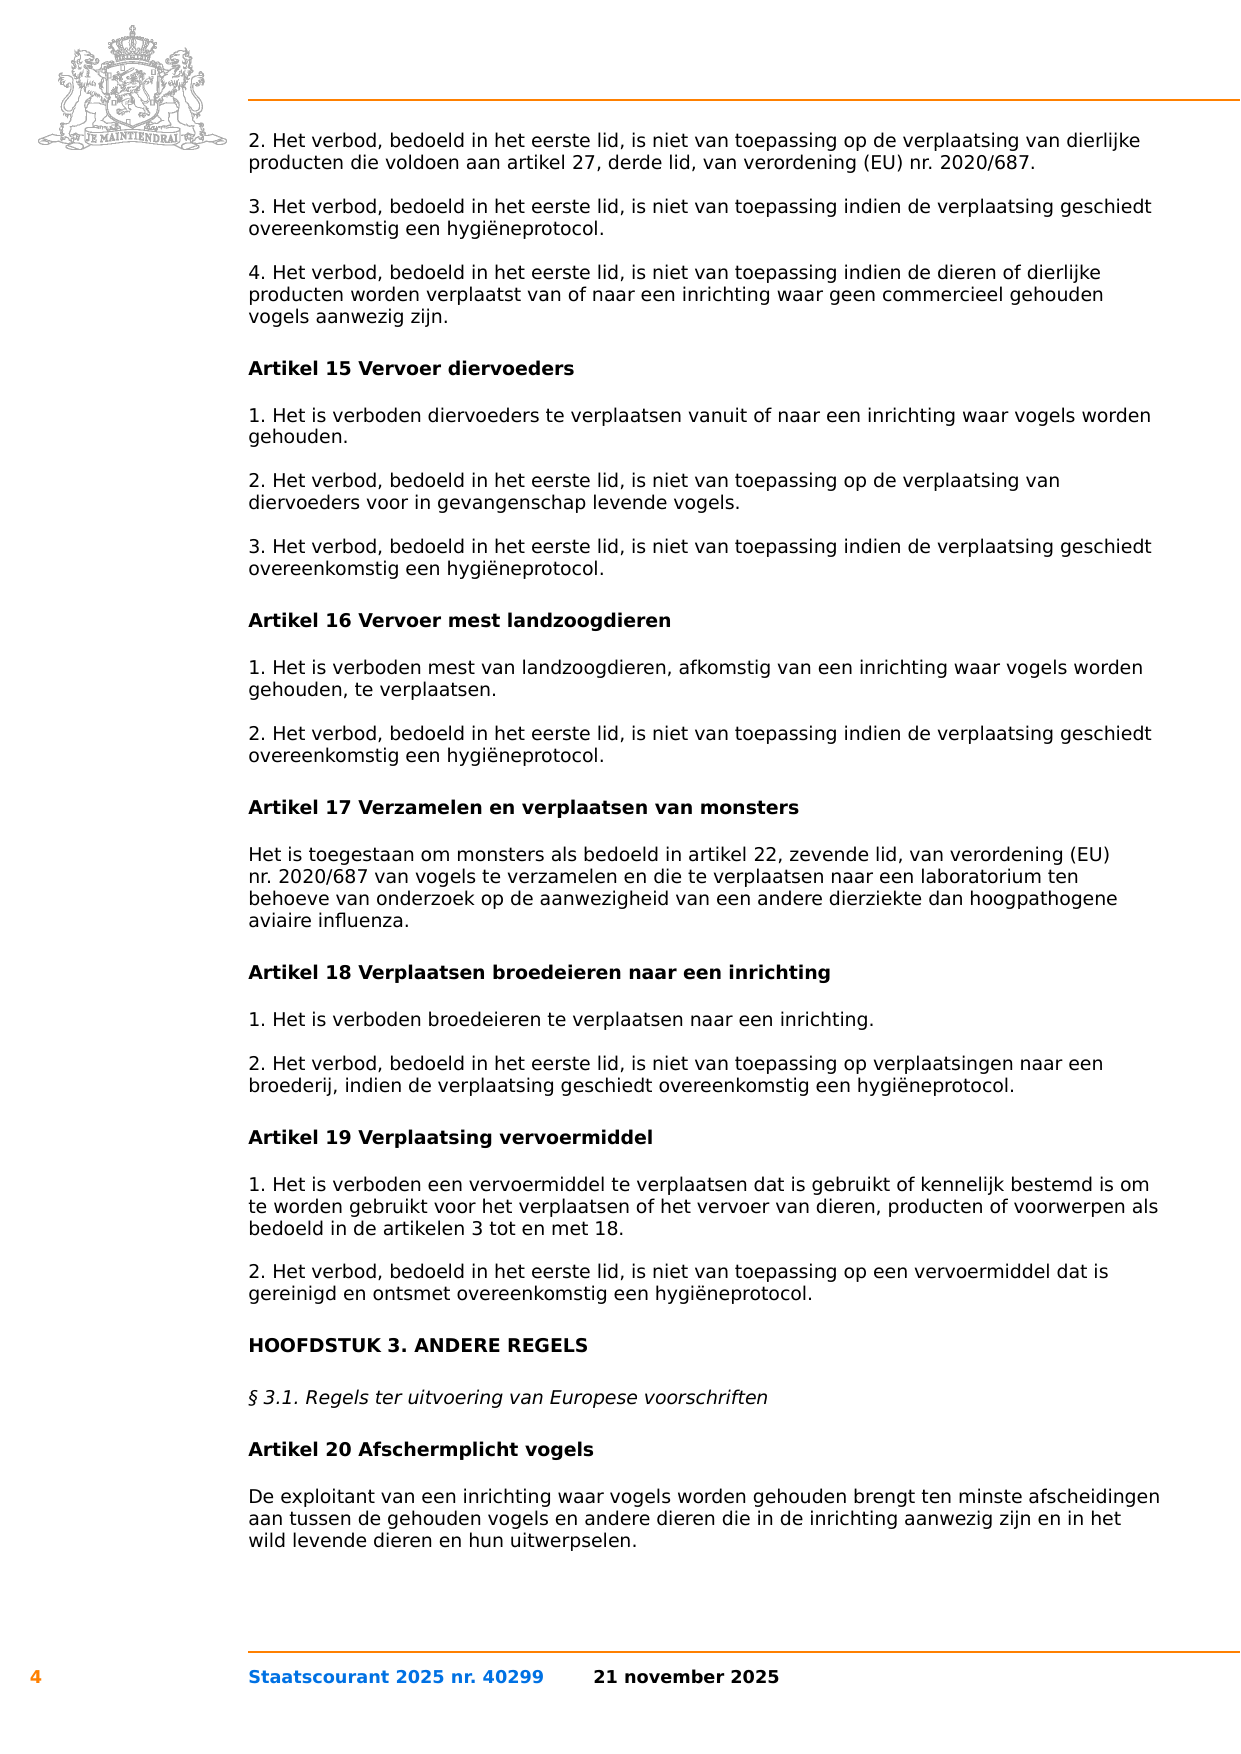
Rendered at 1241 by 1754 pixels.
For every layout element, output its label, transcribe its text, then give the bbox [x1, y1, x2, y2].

text 3. Het verbod, bedoeld in het eerste lid, is niet van toepassing indien de verplaatsing geschiedt overeenkomstig een hygiëneprotocol. [248, 196, 1163, 240]
subtitle Artikel 17 Verzamelen en verplaatsen van monsters [248, 797, 1163, 819]
text 2. Het verbod, bedoeld in het eerste lid, is niet van toepassing op de verplaatsing van dierlijke producten die voldoen aan artikel 27, derde lid, van verordening (EU) nr. 2020/687. [248, 130, 1163, 174]
text 3. Het verbod, bedoeld in het eerste lid, is niet van toepassing indien de verplaatsing geschiedt overeenkomstig een hygiëneprotocol. [248, 536, 1163, 580]
text 1. Het is verboden broedeieren te verplaatsen naar een inrichting. [248, 1009, 1163, 1031]
text De exploitant van een inrichting waar vogels worden gehouden brengt ten minste afscheidingen aan tussen de gehouden vogels en andere dieren die in de inrichting aanwezig zijn en in het wild levende dieren en hun uitwerpselen. [248, 1486, 1163, 1552]
subtitle § 3.1. Regels ter uitvoering van Europese voorschriften [248, 1387, 1163, 1409]
text 1. Het is verboden een vervoermiddel te verplaatsen dat is gebruikt of kennelijk bestemd is om te worden gebruikt voor het verplaatsen of het vervoer van dieren, producten of voorwerpen als bedoeld in de artikelen 3 tot en met 18. [248, 1173, 1163, 1239]
subtitle Artikel 19 Verplaatsing vervoermiddel [248, 1127, 1163, 1148]
text 2. Het verbod, bedoeld in het eerste lid, is niet van toepassing op een vervoermiddel dat is gereinigd en ontsmet overeenkomstig een hygiëneprotocol. [248, 1261, 1163, 1305]
text 1. Het is verboden diervoeders te verplaatsen vanuit of naar een inrichting waar vogels worden gehouden. [248, 404, 1163, 448]
text 2. Het verbod, bedoeld in het eerste lid, is niet van toepassing op verplaatsingen naar een broederij, indien de verplaatsing geschiedt overeenkomstig een hygiëneprotocol. [248, 1053, 1163, 1097]
picture [38, 25, 227, 150]
subtitle Artikel 20 Afschermplicht vogels [248, 1439, 1163, 1461]
text Het is toegestaan om monsters als bedoeld in artikel 22, zevende lid, van verordening (EU) nr. 2020/687 van vogels te verzamelen en die te verplaatsen naar een laboratorium ten behoeve van onderzoek op de aanwezigheid van een andere dierziekte dan hoogpathogene aviaire influenza. [248, 844, 1163, 932]
text 1. Het is verboden mest van landzoogdieren, afkomstig van een inrichting waar vogels worden gehouden, te verplaatsen. [248, 657, 1163, 701]
subtitle HOOFDSTUK 3. ANDERE REGELS [248, 1335, 1163, 1357]
subtitle Artikel 15 Vervoer diervoeders [248, 357, 1163, 379]
subtitle Artikel 16 Vervoer mest landzoogdieren [248, 610, 1163, 632]
text 4. Het verbod, bedoeld in het eerste lid, is niet van toepassing indien de dieren of dierlijke producten worden verplaatst van of naar een inrichting waar geen commercieel gehouden vogels aanwezig zijn. [248, 262, 1163, 327]
text 2. Het verbod, bedoeld in het eerste lid, is niet van toepassing indien de verplaatsing geschiedt overeenkomstig een hygiëneprotocol. [248, 723, 1163, 767]
subtitle Artikel 18 Verplaatsen broedeieren naar een inrichting [248, 962, 1163, 984]
text 2. Het verbod, bedoeld in het eerste lid, is niet van toepassing op de verplaatsing van diervoeders voor in gevangenschap levende vogels. [248, 470, 1163, 514]
